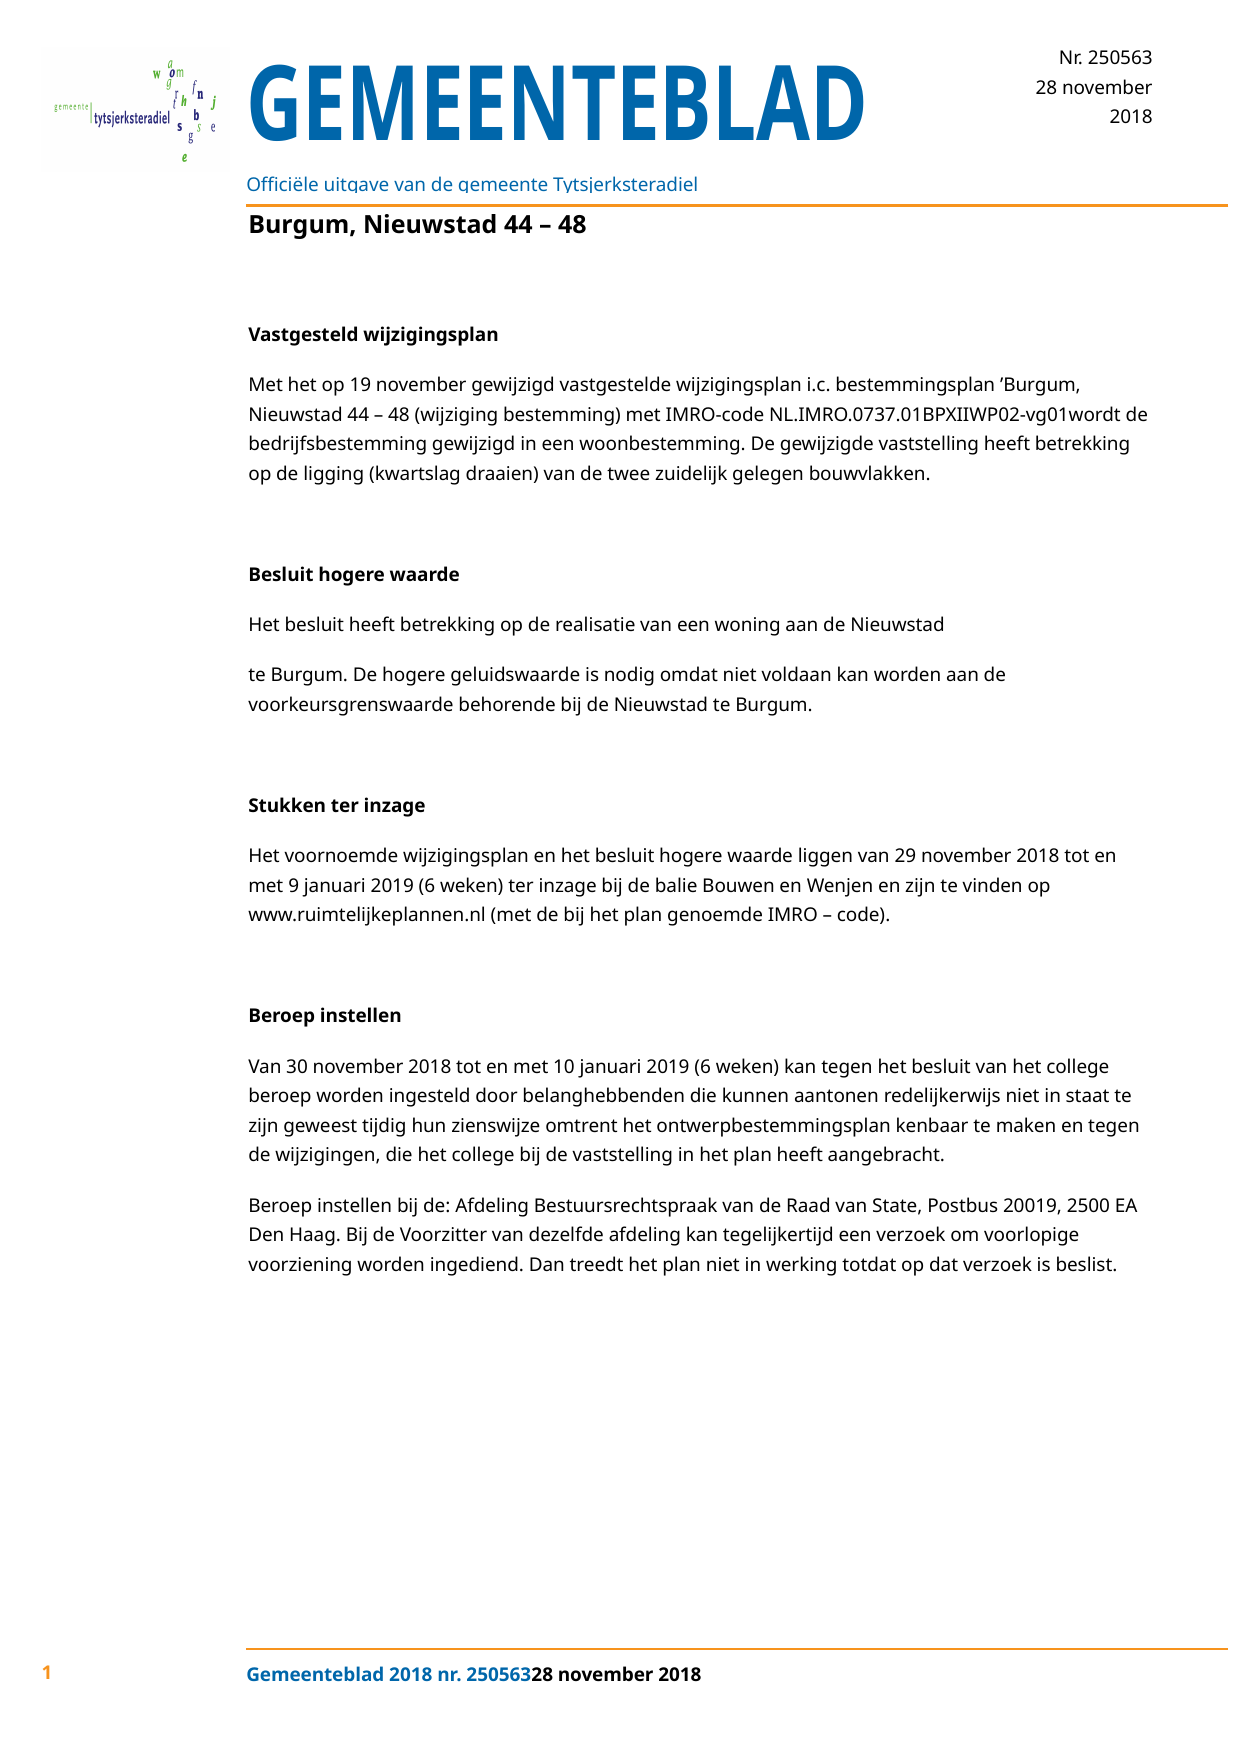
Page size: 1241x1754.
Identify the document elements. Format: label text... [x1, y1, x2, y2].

text Besluit hogere waarde [248, 561, 1152, 586]
text te Burgum. De hogere geluidswaarde is nodig omdat niet voldaan kan worden aan de voorkeursgrenswaarde behorende bij de Nieuwstad te Burgum. [248, 662, 1152, 717]
text Burgum, Nieuwstad 44 – 48 [248, 207, 1152, 241]
picture [41, 47, 231, 172]
text Met het op 19 november gewijzigd vastgestelde wijzigingsplan i.c. bestemmingsplan ’Burgum, Nieuwstad 44 – 48 (wijziging bestemming) met IMRO-code NL.IMRO.0737.01BPXIIWP02-vg01wordt de bedrijfsbestemming gewijzigd in een woonbestemming. De gewijzigde vaststelling heeft betrekking op de ligging (kwartslag draaien) van de twee zuidelijk gelegen bouwvlakken. [248, 371, 1152, 486]
text Van 30 november 2018 tot en met 10 januari 2019 (6 weken) kan tegen het besluit van het college beroep worden ingesteld door belanghebbenden die kunnen aantonen redelijkerwijs niet in staat te zijn geweest tijdig hun zienswijze omtrent het ontwerpbestemmingsplan kenbaar te maken en tegen de wijzigingen, die het college bij de vaststelling in het plan heeft aangebracht. [248, 1053, 1152, 1167]
text Vastgesteld wijzigingsplan [248, 321, 1152, 346]
text Stukken ter inzage [248, 792, 1152, 818]
text Beroep instellen [248, 1002, 1152, 1028]
text Het besluit heeft betrekking op de realisatie van een woning aan de Nieuwstad [248, 611, 1152, 637]
text Het voornoemde wijzigingsplan en het besluit hogere waarde liggen van 29 november 2018 tot en met 9 januari 2019 (6 weken) ter inzage bij de balie Bouwen en Wenjen en zijn te vinden op www.ruimtelijkeplannen.nl (met de bij het plan genoemde IMRO – code). [248, 842, 1152, 927]
text Beroep instellen bij de: Afdeling Bestuursrechtspraak van de Raad van State, Postbus 20019, 2500 EA Den Haag. Bij de Voorzitter van dezelfde afdeling kan tegelijkertijd een verzoek om voorlopige voorziening worden ingediend. Dan treedt het plan niet in werking totdat op dat verzoek is beslist. [248, 1192, 1152, 1277]
